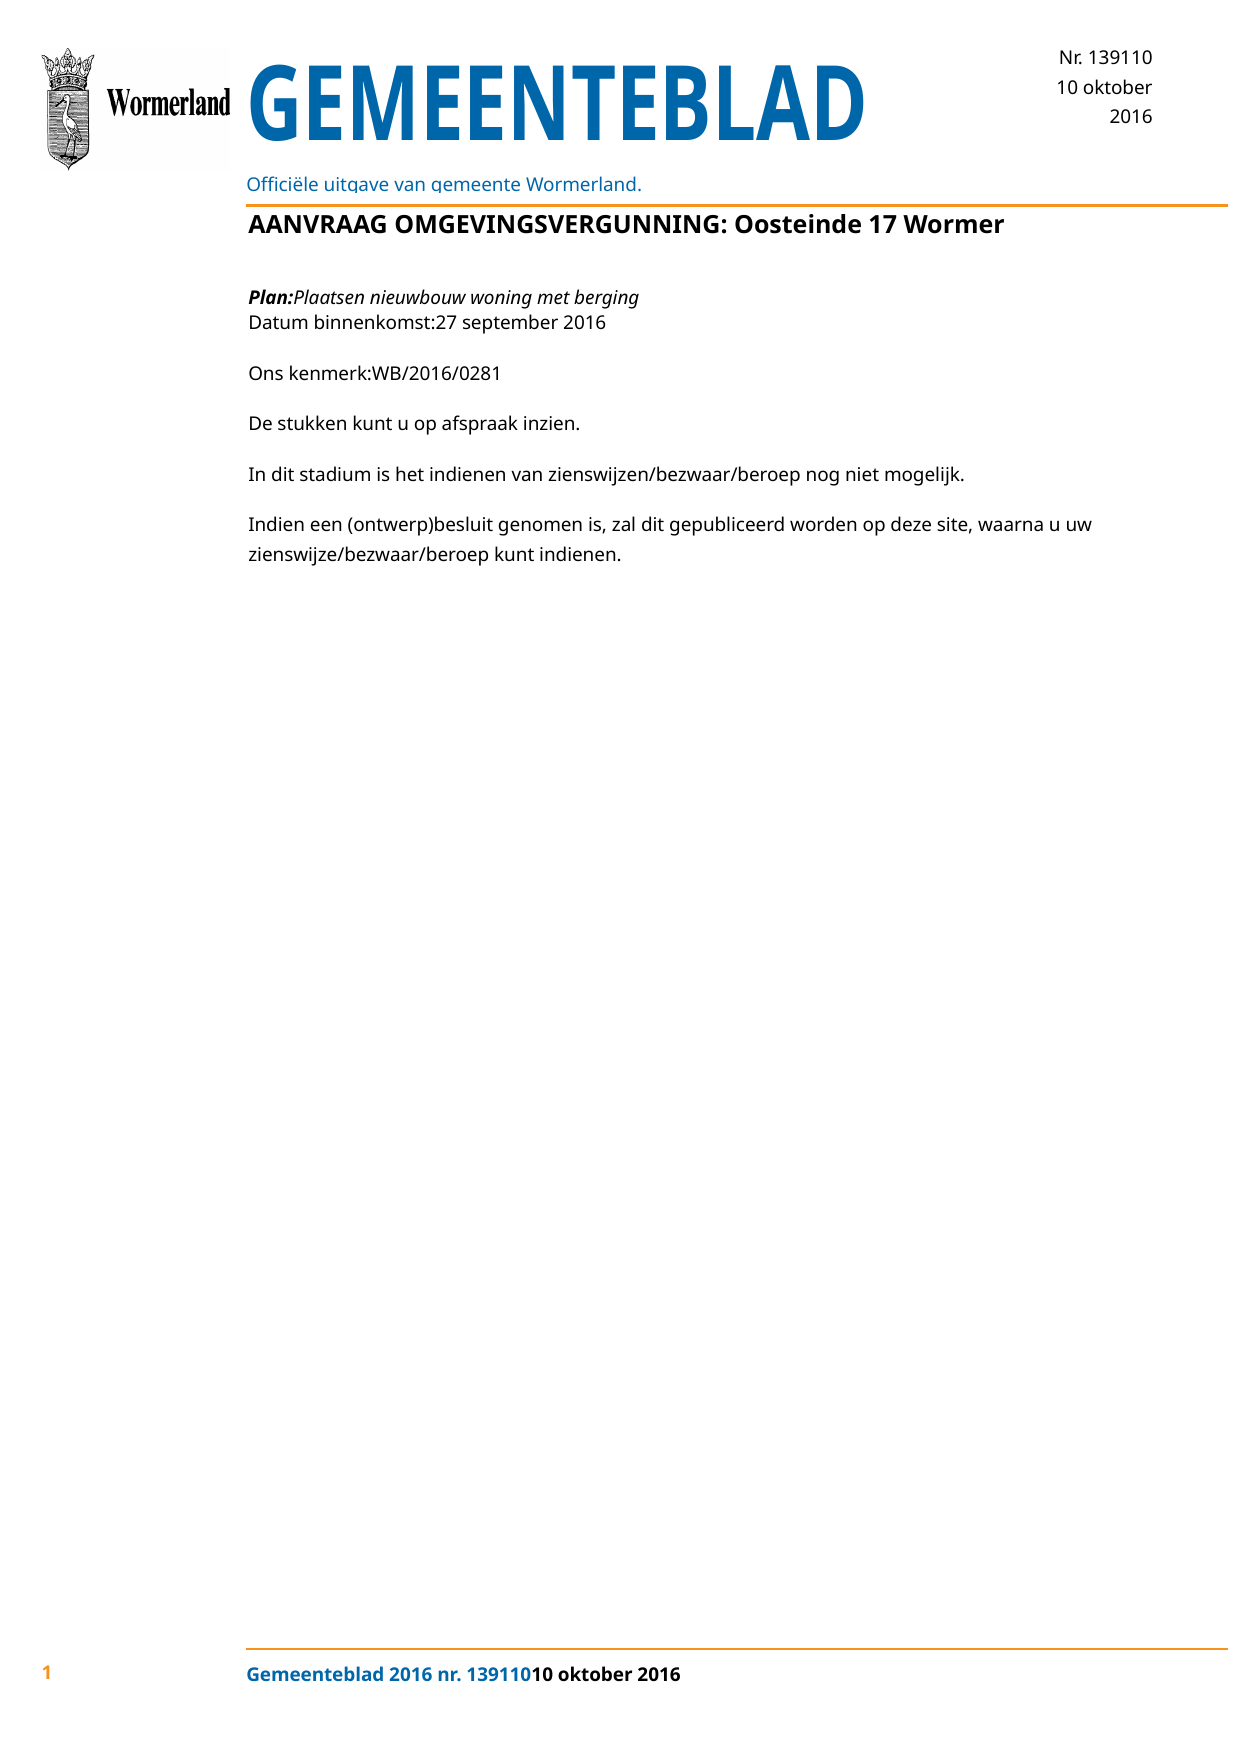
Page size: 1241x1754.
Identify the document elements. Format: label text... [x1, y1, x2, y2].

text In dit stadium is het indienen van zienswijzen/bezwaar/beroep nog niet mogelijk. [248, 461, 1152, 487]
text Ons kenmerk:WB/2016/0281 [248, 360, 1152, 386]
text De stukken kunt u op afspraak inzien. [248, 410, 1152, 436]
text Plan:Plaatsen nieuwbouw woning met berging [248, 284, 1152, 309]
text Indien een (ontwerp)besluit genomen is, zal dit gepubliceerd worden op deze site, waarna u uw zienswijze/bezwaar/beroep kunt indienen. [248, 511, 1152, 567]
text AANVRAAG OMGEVINGSVERGUNNING: Oosteinde 17 Wormer [248, 207, 1152, 241]
text Datum binnenkomst:27 september 2016 [248, 309, 1152, 335]
picture [41, 47, 231, 172]
